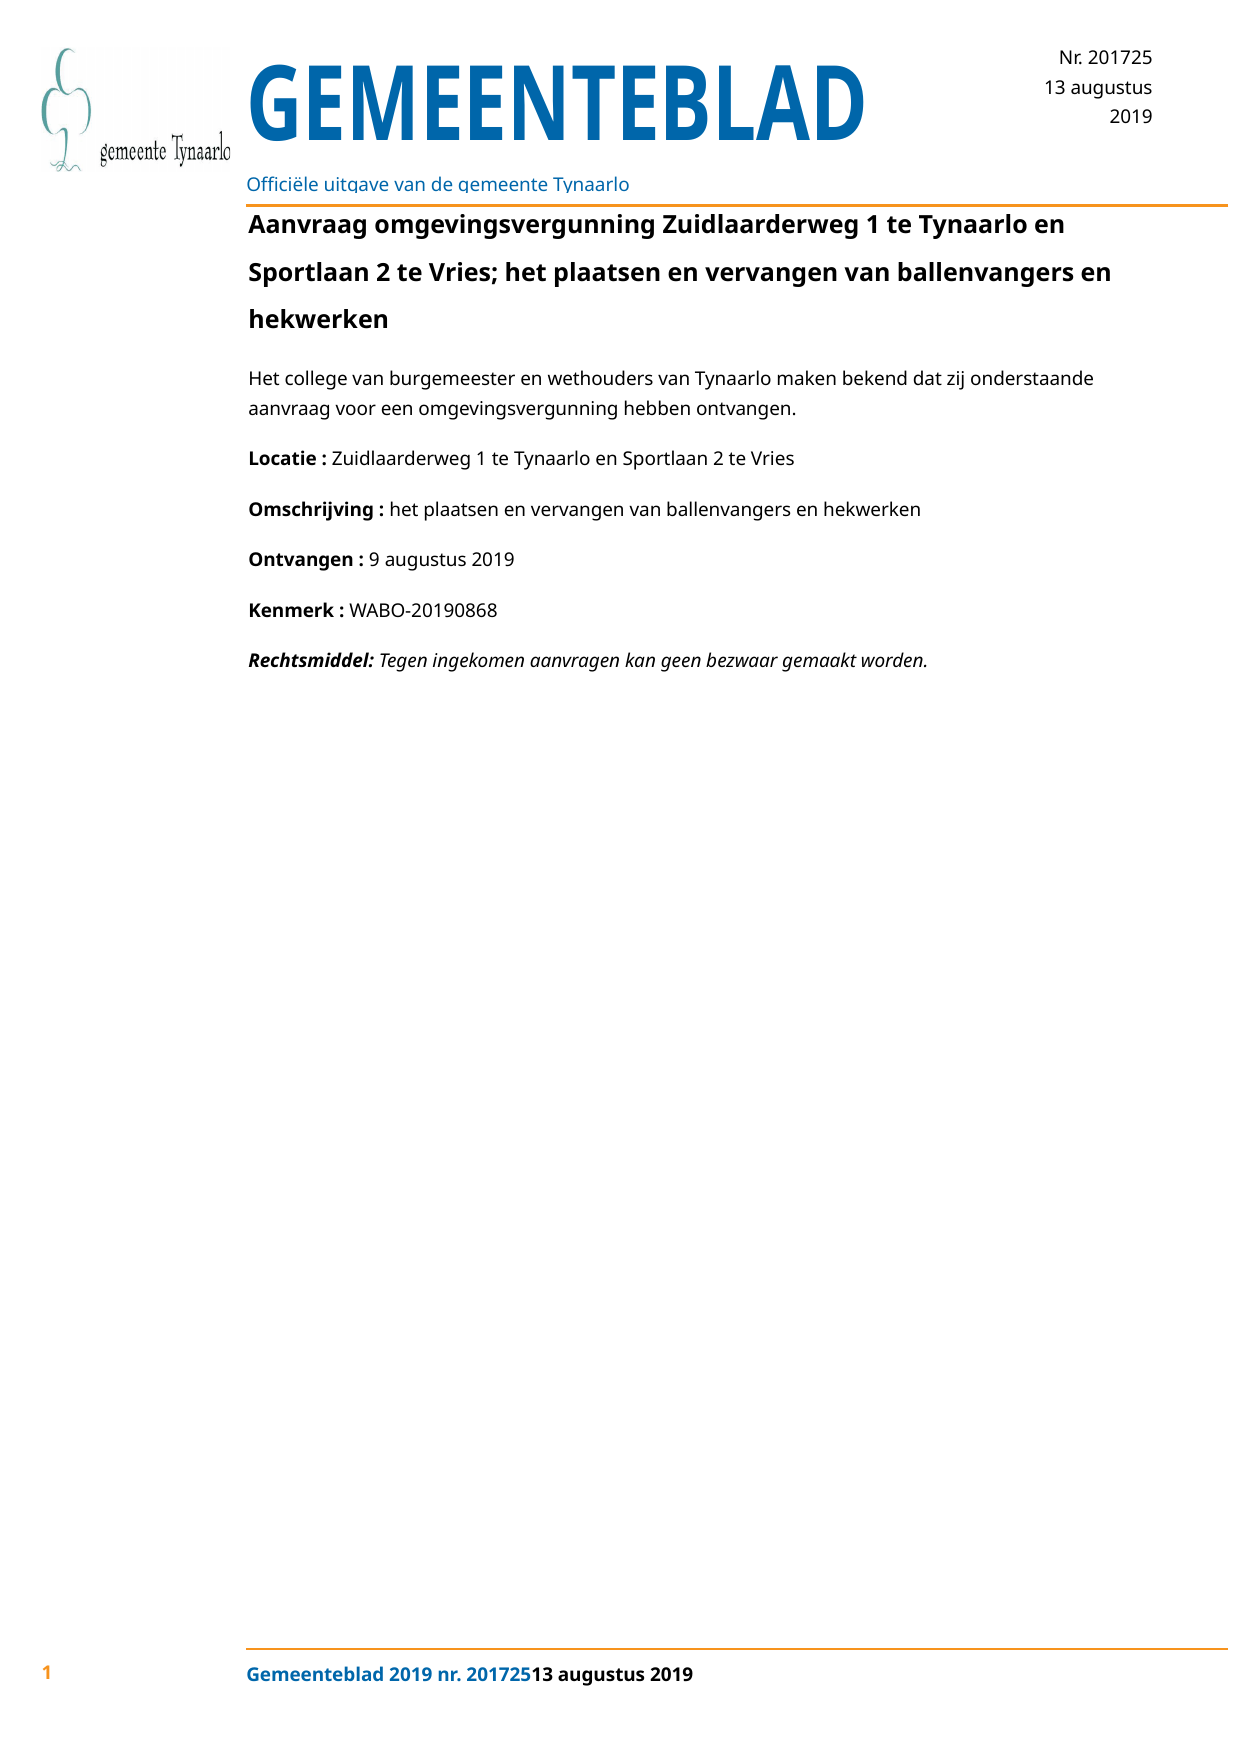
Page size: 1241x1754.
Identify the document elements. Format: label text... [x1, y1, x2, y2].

text Ontvangen : 9 augustus 2019 [248, 546, 1152, 572]
text Locatie : Zuidlaarderweg 1 te Tynaarlo en Sportlaan 2 te Vries [248, 446, 1152, 471]
text Kenmerk : WABO-20190868 [248, 597, 1152, 622]
text Omschrijving : het plaatsen en vervangen van ballenvangers en hekwerken [248, 496, 1152, 522]
text Rechtsmiddel: Tegen ingekomen aanvragen kan geen bezwaar gemaakt worden. [248, 647, 1152, 673]
text Het college van burgemeester en wethouders van Tynaarlo maken bekend dat zij onderstaande aanvraag voor een omgevingsvergunning hebben ontvangen. [248, 366, 1152, 421]
text Aanvraag omgevingsvergunning Zuidlaarderweg 1 te Tynaarlo en Sportlaan 2 te Vries; het plaatsen en vervangen van ballenvangers en hekwerken [248, 207, 1152, 336]
picture [41, 47, 231, 172]
